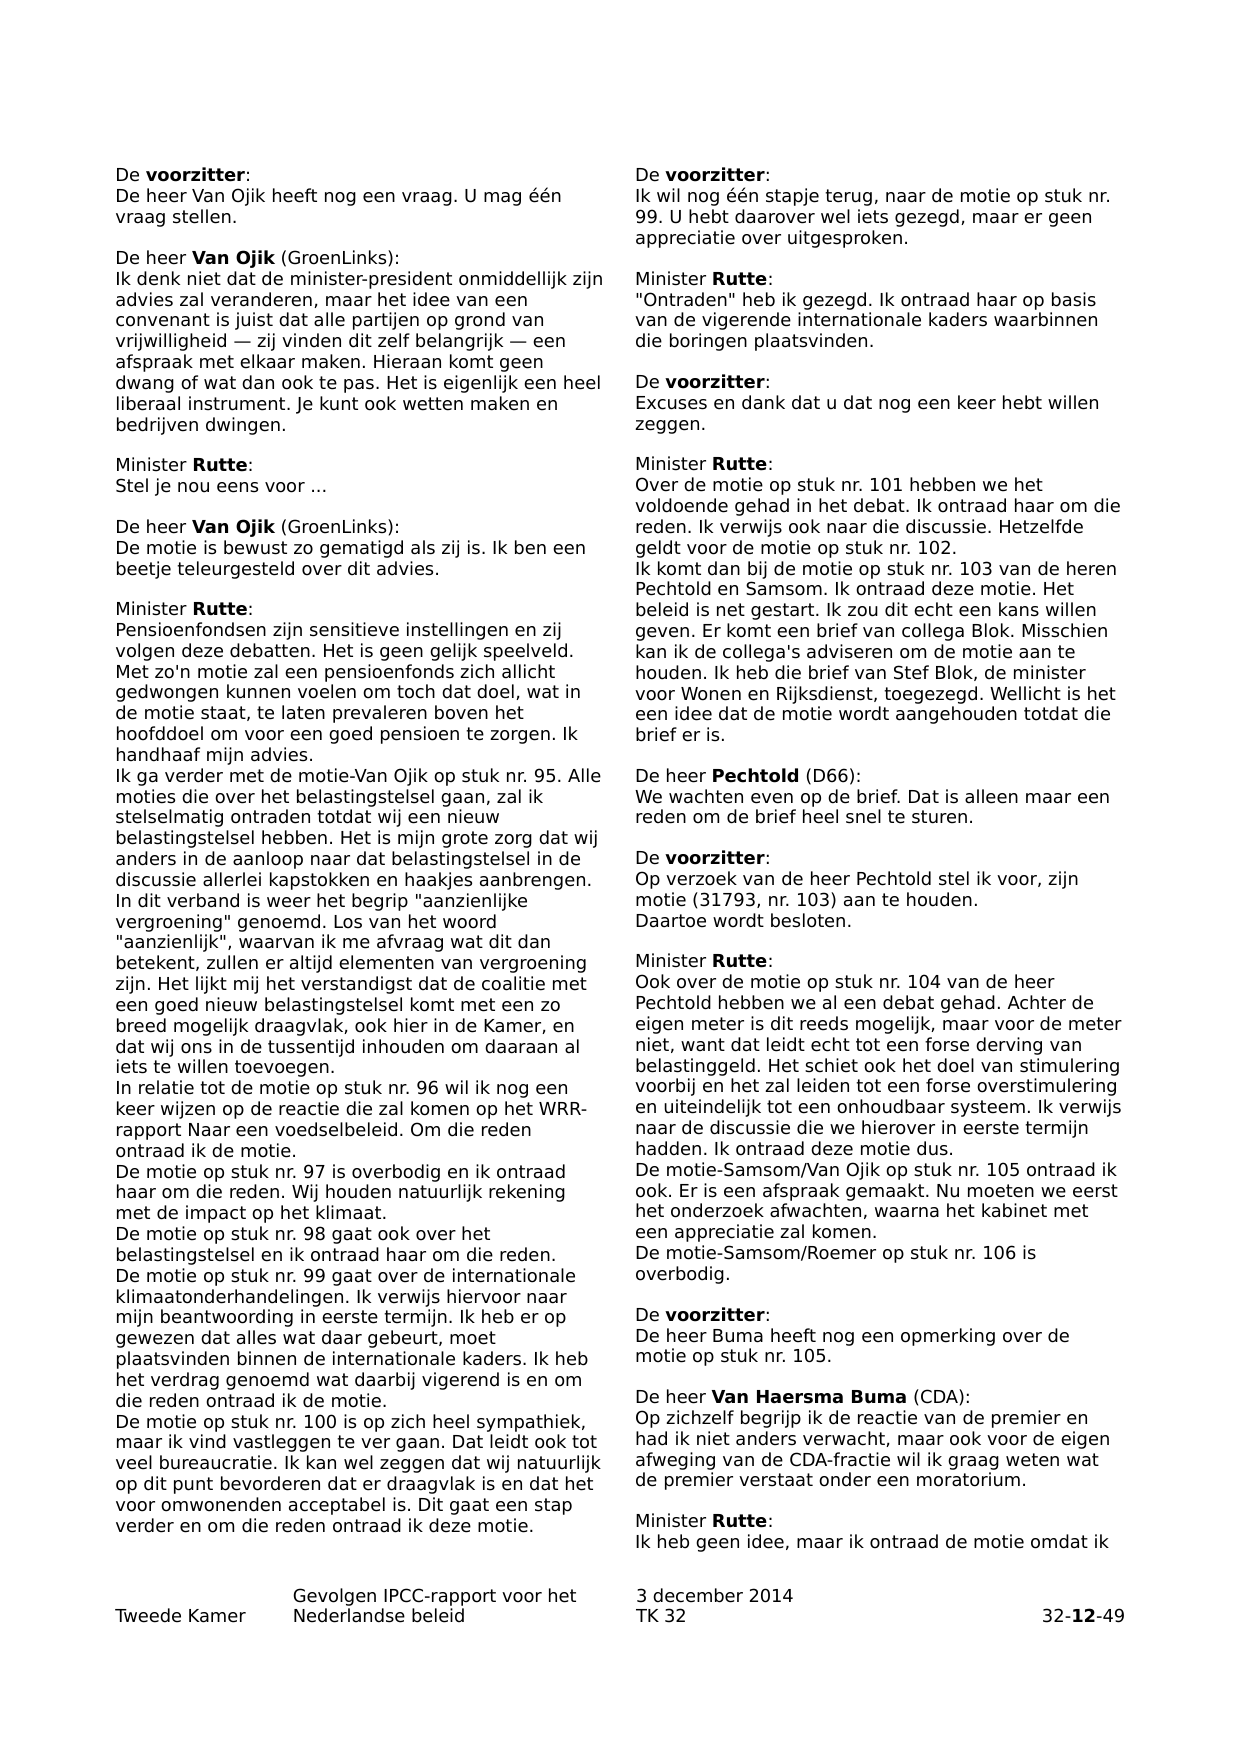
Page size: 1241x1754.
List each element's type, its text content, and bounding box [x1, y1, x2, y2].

text Ik komt dan bij de motie op stuk nr. 103 van de heren Pechtold en Samsom. Ik ontraad deze motie. Het beleid is net gestart. Ik zou dit echt een kans willen geven. Er komt een brief van collega Blok. Misschien kan ik de collega's adviseren om de motie aan te houden. Ik heb die brief van Stef Blok, de minister voor Wonen en Rijksdienst, toegezegd. Wellicht is het een idee dat de motie wordt aangehouden totdat die brief er is. [635, 558, 1125, 746]
text Minister Rutte: [115, 599, 605, 620]
text Daartoe wordt besloten. [635, 911, 1125, 931]
text Minister Rutte: [635, 454, 1125, 475]
text Minister Rutte: [635, 1511, 1125, 1532]
text De voorzitter: [635, 848, 1125, 869]
text We wachten even op de brief. Dat is alleen maar een reden om de brief heel snel te sturen. [635, 786, 1125, 828]
text De heer Van Haersma Buma (CDA): [635, 1387, 1125, 1408]
text Ook over de motie op stuk nr. 104 van de heer Pechtold hebben we al een debat gehad. Achter de eigen meter is dit reeds mogelijk, maar voor de meter niet, want dat leidt echt tot een forse derving van belastinggeld. Het schiet ook het doel van stimulering voorbij en het zal leiden tot een forse overstimulering en uiteindelijk tot een onhoudbaar systeem. Ik verwijs naar de discussie die we hierover in eerste termijn hadden. Ik ontraad deze motie dus. [635, 972, 1125, 1159]
text De heer Buma heeft nog een opmerking over de motie op stuk nr. 105. [635, 1325, 1125, 1367]
text Op zichzelf begrijp ik de reactie van de premier en had ik niet anders verwacht, maar ook voor de eigen afweging van de CDA-fractie wil ik graag weten wat de premier verstaat onder een moratorium. [635, 1408, 1125, 1491]
text Stel je nou eens voor ... [115, 476, 605, 497]
text Ik heb geen idee, maar ik ontraad de motie omdat ik [635, 1532, 1125, 1553]
text De motie op stuk nr. 97 is overbodig en ik ontraad haar om die reden. Wij houden natuurlijk rekening met de impact op het klimaat. [115, 1161, 605, 1224]
text De motie op stuk nr. 100 is op zich heel sympathiek, maar ik vind vastleggen te ver gaan. Dat leidt ook tot veel bureaucratie. Ik kan wel zeggen dat wij natuurlijk op dit punt bevorderen dat er draagvlak is en dat het voor omwonenden acceptabel is. Dit gaat een stap verder en om die reden ontraad ik deze motie. [115, 1411, 605, 1536]
text Minister Rutte: [115, 455, 605, 476]
text Ik ga verder met de motie-Van Ojik op stuk nr. 95. Alle moties die over het belastingstelsel gaan, zal ik stelselmatig ontraden totdat wij een nieuw belastingstelsel hebben. Het is mijn grote zorg dat wij anders in de aanloop naar dat belastingstelsel in de discussie allerlei kapstokken en haakjes aanbrengen. In dit verband is weer het begrip "aanzienlijke vergroening" genoemd. Los van het woord "aanzienlijk", waarvan ik me afvraag wat dit dan betekent, zullen er altijd elementen van vergroening zijn. Het lijkt mij het verstandigst dat de coalitie met een goed nieuw belastingstelsel komt met een zo breed mogelijk draagvlak, ook hier in de Kamer, en dat wij ons in de tussentijd inhouden om daaraan al iets te willen toevoegen. [115, 766, 605, 1078]
text De voorzitter: [635, 1304, 1125, 1325]
text De heer Van Ojik heeft nog een vraag. U mag één vraag stellen. [115, 186, 605, 228]
text "Ontraden" heb ik gezegd. Ik ontraad haar op basis van de vigerende internationale kaders waarbinnen die boringen plaatsvinden. [635, 289, 1125, 352]
text Minister Rutte: [635, 951, 1125, 972]
text De heer Pechtold (D66): [635, 766, 1125, 786]
text De voorzitter: [635, 165, 1125, 186]
text De voorzitter: [635, 372, 1125, 392]
text Op verzoek van de heer Pechtold stel ik voor, zijn motie (31793, nr. 103) aan te houden. [635, 869, 1125, 911]
text De motie op stuk nr. 99 gaat over de internationale klimaatonderhandelingen. Ik verwijs hiervoor naar mijn beantwoording in eerste termijn. Ik heb er op gewezen dat alles wat daar gebeurt, moet plaatsvinden binnen de internationale kaders. Ik heb het verdrag genoemd wat daarbij vigerend is en om die reden ontraad ik de motie. [115, 1266, 605, 1411]
text Ik denk niet dat de minister-president onmiddellijk zijn advies zal veranderen, maar het idee van een convenant is juist dat alle partijen op grond van vrijwilligheid — zij vinden dit zelf belangrijk — een afspraak met elkaar maken. Hieraan komt geen dwang of wat dan ook te pas. Het is eigenlijk een heel liberaal instrument. Je kunt ook wetten maken en bedrijven dwingen. [115, 268, 605, 435]
text De motie-Samsom/Van Ojik op stuk nr. 105 ontraad ik ook. Er is een afspraak gemaakt. Nu moeten we eerst het onderzoek afwachten, waarna het kabinet met een appreciatie zal komen. [635, 1159, 1125, 1243]
text Excuses en dank dat u dat nog een keer hebt willen zeggen. [635, 392, 1125, 434]
text In relatie tot de motie op stuk nr. 96 wil ik nog een keer wijzen op de reactie die zal komen op het WRR-rapport Naar een voedselbeleid. Om die reden ontraad ik de motie. [115, 1078, 605, 1161]
text De motie op stuk nr. 98 gaat ook over het belastingstelsel en ik ontraad haar om die reden. [115, 1224, 605, 1266]
text Ik wil nog één stapje terug, naar de motie op stuk nr. 99. U hebt daarover wel iets gezegd, maar er geen appreciatie over uitgesproken. [635, 186, 1125, 248]
text Over de motie op stuk nr. 101 hebben we het voldoende gehad in het debat. Ik ontraad haar om die reden. Ik verwijs ook naar die discussie. Hetzelfde geldt voor de motie op stuk nr. 102. [635, 475, 1125, 558]
text De motie-Samsom/Roemer op stuk nr. 106 is overbodig. [635, 1243, 1125, 1284]
text De heer Van Ojik (GroenLinks): [115, 517, 605, 537]
text De voorzitter: [115, 165, 605, 186]
text Minister Rutte: [635, 268, 1125, 289]
text Pensioenfondsen zijn sensitieve instellingen en zij volgen deze debatten. Het is geen gelijk speelveld. Met zo'n motie zal een pensioenfonds zich allicht gedwongen kunnen voelen om toch dat doel, wat in de motie staat, te laten prevaleren boven het hoofddoel om voor een goed pensioen te zorgen. Ik handhaaf mijn advies. [115, 620, 605, 766]
text De motie is bewust zo gematigd als zij is. Ik ben een beetje teleurgesteld over dit advies. [115, 537, 605, 579]
text De heer Van Ojik (GroenLinks): [115, 248, 605, 268]
